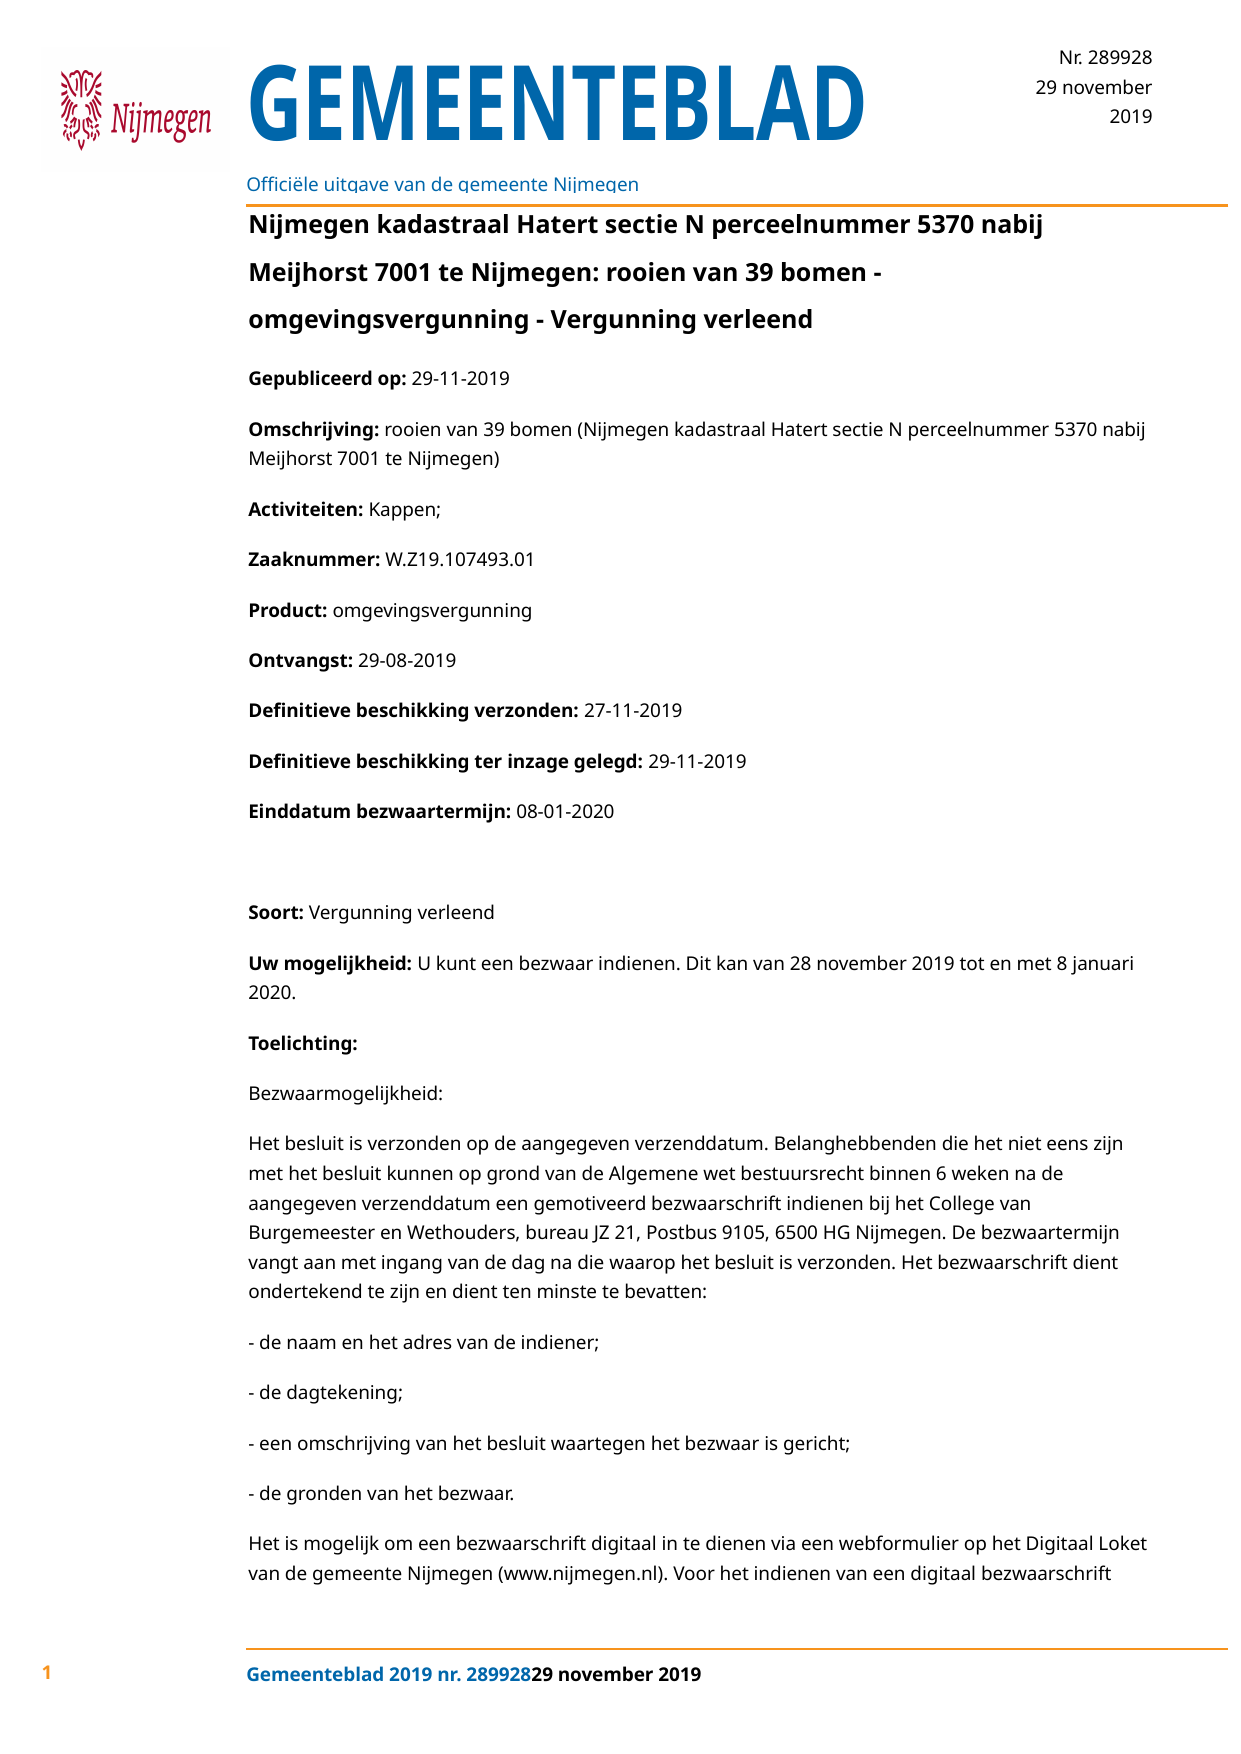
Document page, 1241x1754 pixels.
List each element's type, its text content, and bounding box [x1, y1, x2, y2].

text - de gronden van het bezwaar. [248, 1480, 1152, 1506]
text - de dagtekening; [248, 1379, 1152, 1405]
text Einddatum bezwaartermijn: 08-01-2020 [248, 798, 1152, 824]
text Zaaknummer: W.Z19.107493.01 [248, 546, 1152, 572]
text - een omschrijving van het besluit waartegen het bezwaar is gericht; [248, 1430, 1152, 1455]
text - de naam en het adres van de indiener; [248, 1329, 1152, 1354]
text Het besluit is verzonden op de aangegeven verzenddatum. Belanghebbenden die het niet eens zijn met het besluit kunnen op grond van de Algemene wet bestuursrecht binnen 6 weken na de aangegeven verzenddatum een gemotiveerd bezwaarschrift indienen bij het College van Burgemeester en Wethouders, bureau JZ 21, Postbus 9105, 6500 HG Nijmegen. De bezwaartermijn vangt aan met ingang van de dag na die waarop het besluit is verzonden. Het bezwaarschrift dient ondertekend te zijn en dient ten minste te bevatten: [248, 1131, 1152, 1304]
text Definitieve beschikking ter inzage gelegd: 29-11-2019 [248, 748, 1152, 774]
picture [41, 47, 231, 172]
text Activiteiten: Kappen; [248, 496, 1152, 522]
text Het is mogelijk om een bezwaarschrift digitaal in te dienen via een webformulier op het Digitaal Loket van de gemeente Nijmegen (www.nijmegen.nl). Voor het indienen van een digitaal bezwaarschrift [248, 1531, 1152, 1586]
text Omschrijving: rooien van 39 bomen (Nijmegen kadastraal Hatert sectie N perceelnummer 5370 nabij Meijhorst 7001 te Nijmegen) [248, 416, 1152, 471]
text Nijmegen kadastraal Hatert sectie N perceelnummer 5370 nabij Meijhorst 7001 te Nijmegen: rooien van 39 bomen - omgevingsvergunning - Vergunning verleend [248, 207, 1152, 336]
text Soort: Vergunning verleend [248, 899, 1152, 925]
text Product: omgevingsvergunning [248, 597, 1152, 622]
text Uw mogelijkheid: U kunt een bezwaar indienen. Dit kan van 28 november 2019 tot en met 8 januari 2020. [248, 950, 1152, 1005]
text Ontvangst: 29-08-2019 [248, 647, 1152, 673]
text Toelichting: [248, 1030, 1152, 1055]
text Bezwaarmogelijkheid: [248, 1080, 1152, 1106]
text Definitieve beschikking verzonden: 27-11-2019 [248, 698, 1152, 723]
text Gepubliceerd op: 29-11-2019 [248, 366, 1152, 391]
